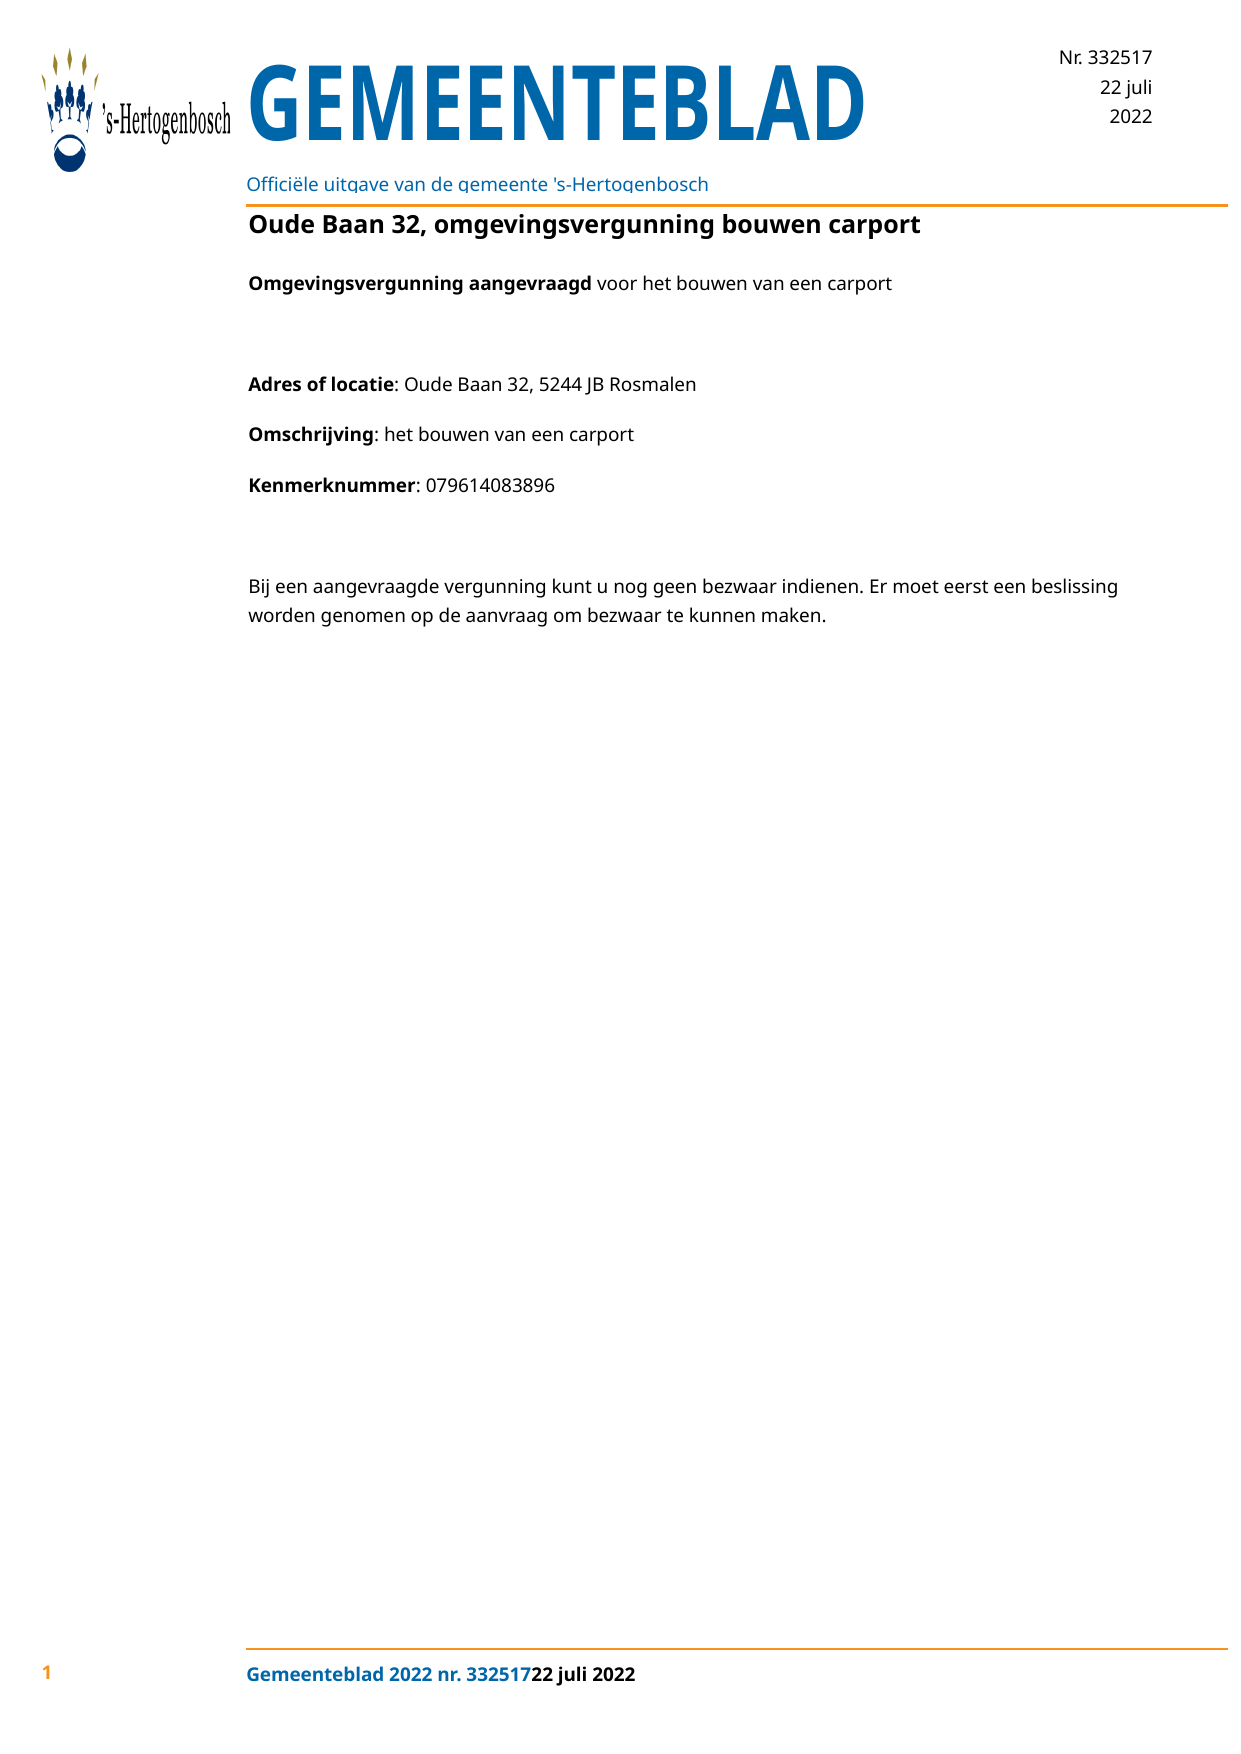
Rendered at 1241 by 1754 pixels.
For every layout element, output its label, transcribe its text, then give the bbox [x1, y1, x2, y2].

text Omgevingsvergunning aangevraagd voor het bouwen van een carport [248, 270, 1152, 296]
text Kenmerknummer: 079614083896 [248, 472, 1152, 498]
text Adres of locatie: Oude Baan 32, 5244 JB Rosmalen [248, 371, 1152, 397]
text Omschrijving: het bouwen van een carport [248, 422, 1152, 447]
text Oude Baan 32, omgevingsvergunning bouwen carport [248, 207, 1152, 241]
text Bij een aangevraagde vergunning kunt u nog geen bezwaar indienen. Er moet eerst een beslissing worden genomen op de aanvraag om bezwaar te kunnen maken. [248, 573, 1152, 628]
picture [41, 47, 231, 172]
